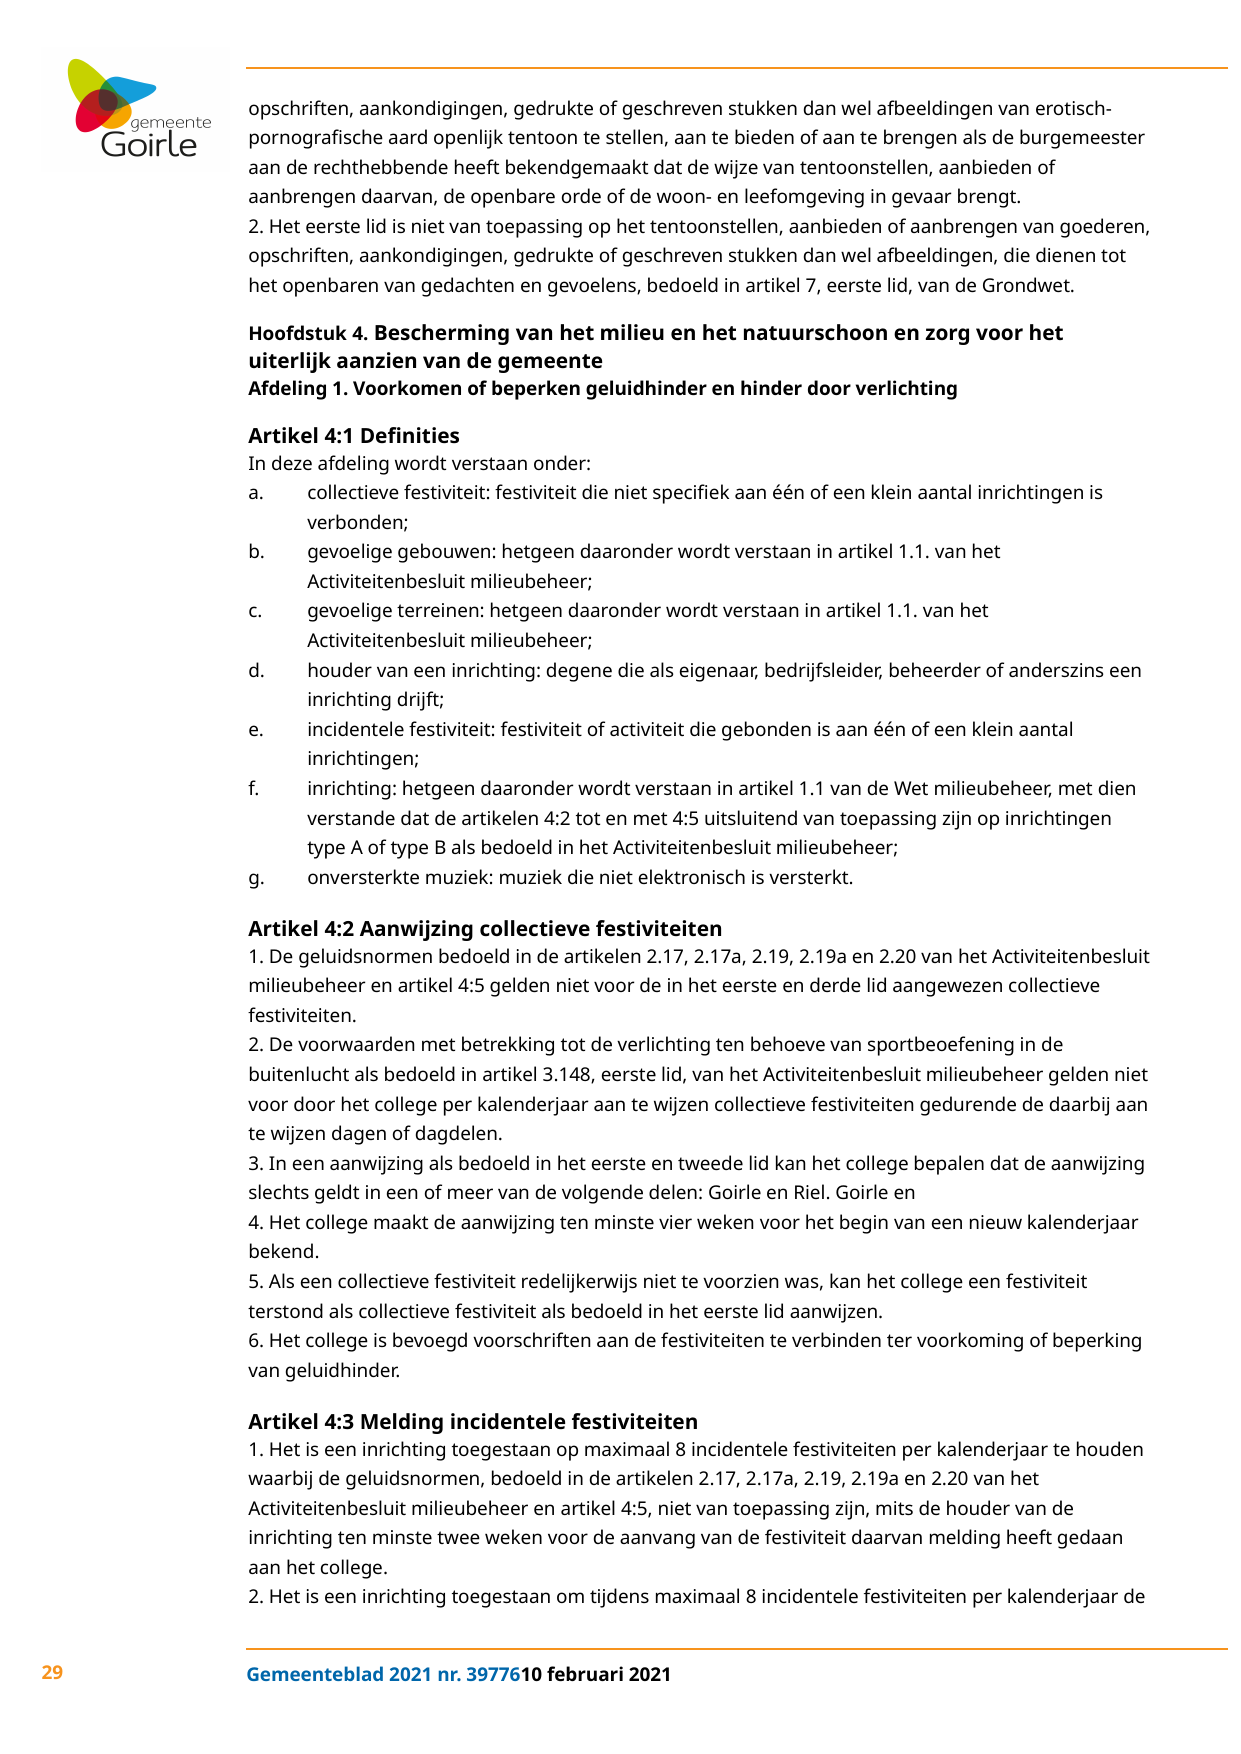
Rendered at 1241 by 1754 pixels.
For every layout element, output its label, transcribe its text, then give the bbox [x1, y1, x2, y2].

text Artikel 4:1 Definities [248, 421, 1152, 450]
text 1. Het is een inrichting toegestaan op maximaal 8 incidentele festiviteiten per kalenderjaar te houden waarbij de geluidsnormen, bedoeld in de artikelen 2.17, 2.17a, 2.19, 2.19a en 2.20 van het Activiteitenbesluit milieubeheer en artikel 4:5, niet van toepassing zijn, mits de houder van de inrichting ten minste twee weken voor de aanvang van de festiviteit daarvan melding heeft gedaan aan het college. [248, 1436, 1152, 1580]
text In deze afdeling wordt verstaan onder: [248, 450, 1152, 476]
text Afdeling 1. Voorkomen of beperken geluidhinder en hinder door verlichting [248, 375, 1152, 401]
text 3. In een aanwijzing als bedoeld in het eerste en tweede lid kan het college bepalen dat de aanwijzing slechts geldt in een of meer van de volgende delen: Goirle en Riel. Goirle en [248, 1150, 1152, 1205]
picture [41, 47, 231, 172]
text 2. Het eerste lid is niet van toepassing op het tentoonstellen, aanbieden of aanbrengen van goederen, opschriften, aankondigingen, gedrukte of geschreven stukken dan wel afbeeldingen, die dienen tot het openbaren van gedachten en gevoelens, bedoeld in artikel 7, eerste lid, van de Grondwet. [248, 213, 1152, 298]
list collectieve festiviteit: festiviteit die niet specifiek aan één of een klein aantal inrichtingen is verbonden; [248, 479, 1152, 535]
list gevoelige terreinen: hetgeen daaronder wordt verstaan in artikel 1.1. van het Activiteitenbesluit milieubeheer; [248, 598, 1152, 653]
text 5. Als een collectieve festiviteit redelijkerwijs niet te voorzien was, kan het college een festiviteit terstond als collectieve festiviteit als bedoeld in het eerste lid aanwijzen. [248, 1268, 1152, 1323]
list inrichting: hetgeen daaronder wordt verstaan in artikel 1.1 van de Wet milieubeheer, met dien verstande dat de artikelen 4:2 tot en met 4:5 uitsluitend van toepassing zijn op inrichtingen type A of type B als bedoeld in het Activiteitenbesluit milieubeheer; [248, 775, 1152, 860]
text 6. Het college is bevoegd voorschriften aan de festiviteiten te verbinden ter voorkoming of beperking van geluidhinder. [248, 1327, 1152, 1383]
text Hoofdstuk 4. Bescherming van het milieu en het natuurschoon en zorg voor het uiterlijk aanzien van de gemeente [248, 318, 1152, 375]
text Artikel 4:3 Melding incidentele festiviteiten [248, 1407, 1152, 1436]
text opschriften, aankondigingen, gedrukte of geschreven stukken dan wel afbeeldingen van erotisch-pornografische aard openlijk tentoon te stellen, aan te bieden of aan te brengen als de burgemeester aan de rechthebbende heeft bekendgemaakt dat de wijze van tentoonstellen, aanbieden of aanbrengen daarvan, de openbare orde of de woon- en leefomgeving in gevaar brengt. [248, 95, 1152, 209]
text 2. De voorwaarden met betrekking tot de verlichting ten behoeve van sportbeoefening in de buitenlucht als bedoeld in artikel 3.148, eerste lid, van het Activiteitenbesluit milieubeheer gelden niet voor door het college per kalenderjaar aan te wijzen collectieve festiviteiten gedurende de daarbij aan te wijzen dagen of dagdelen. [248, 1032, 1152, 1146]
list gevoelige gebouwen: hetgeen daaronder wordt verstaan in artikel 1.1. van het Activiteitenbesluit milieubeheer; [248, 538, 1152, 594]
list onversterkte muziek: muziek die niet elektronisch is versterkt. [248, 864, 1152, 890]
text Artikel 4:2 Aanwijzing collectieve festiviteiten [248, 914, 1152, 943]
list incidentele festiviteit: festiviteit of activiteit die gebonden is aan één of een klein aantal inrichtingen; [248, 716, 1152, 771]
text 1. De geluidsnormen bedoeld in de artikelen 2.17, 2.17a, 2.19, 2.19a en 2.20 van het Activiteitenbesluit milieubeheer en artikel 4:5 gelden niet voor de in het eerste en derde lid aangewezen collectieve festiviteiten. [248, 943, 1152, 1028]
text 2. Het is een inrichting toegestaan om tijdens maximaal 8 incidentele festiviteiten per kalenderjaar de [248, 1584, 1152, 1609]
list houder van een inrichting: degene die als eigenaar, bedrijfsleider, beheerder of anderszins een inrichting drijft; [248, 657, 1152, 712]
text 4. Het college maakt de aanwijzing ten minste vier weken voor het begin van een nieuw kalenderjaar bekend. [248, 1209, 1152, 1264]
